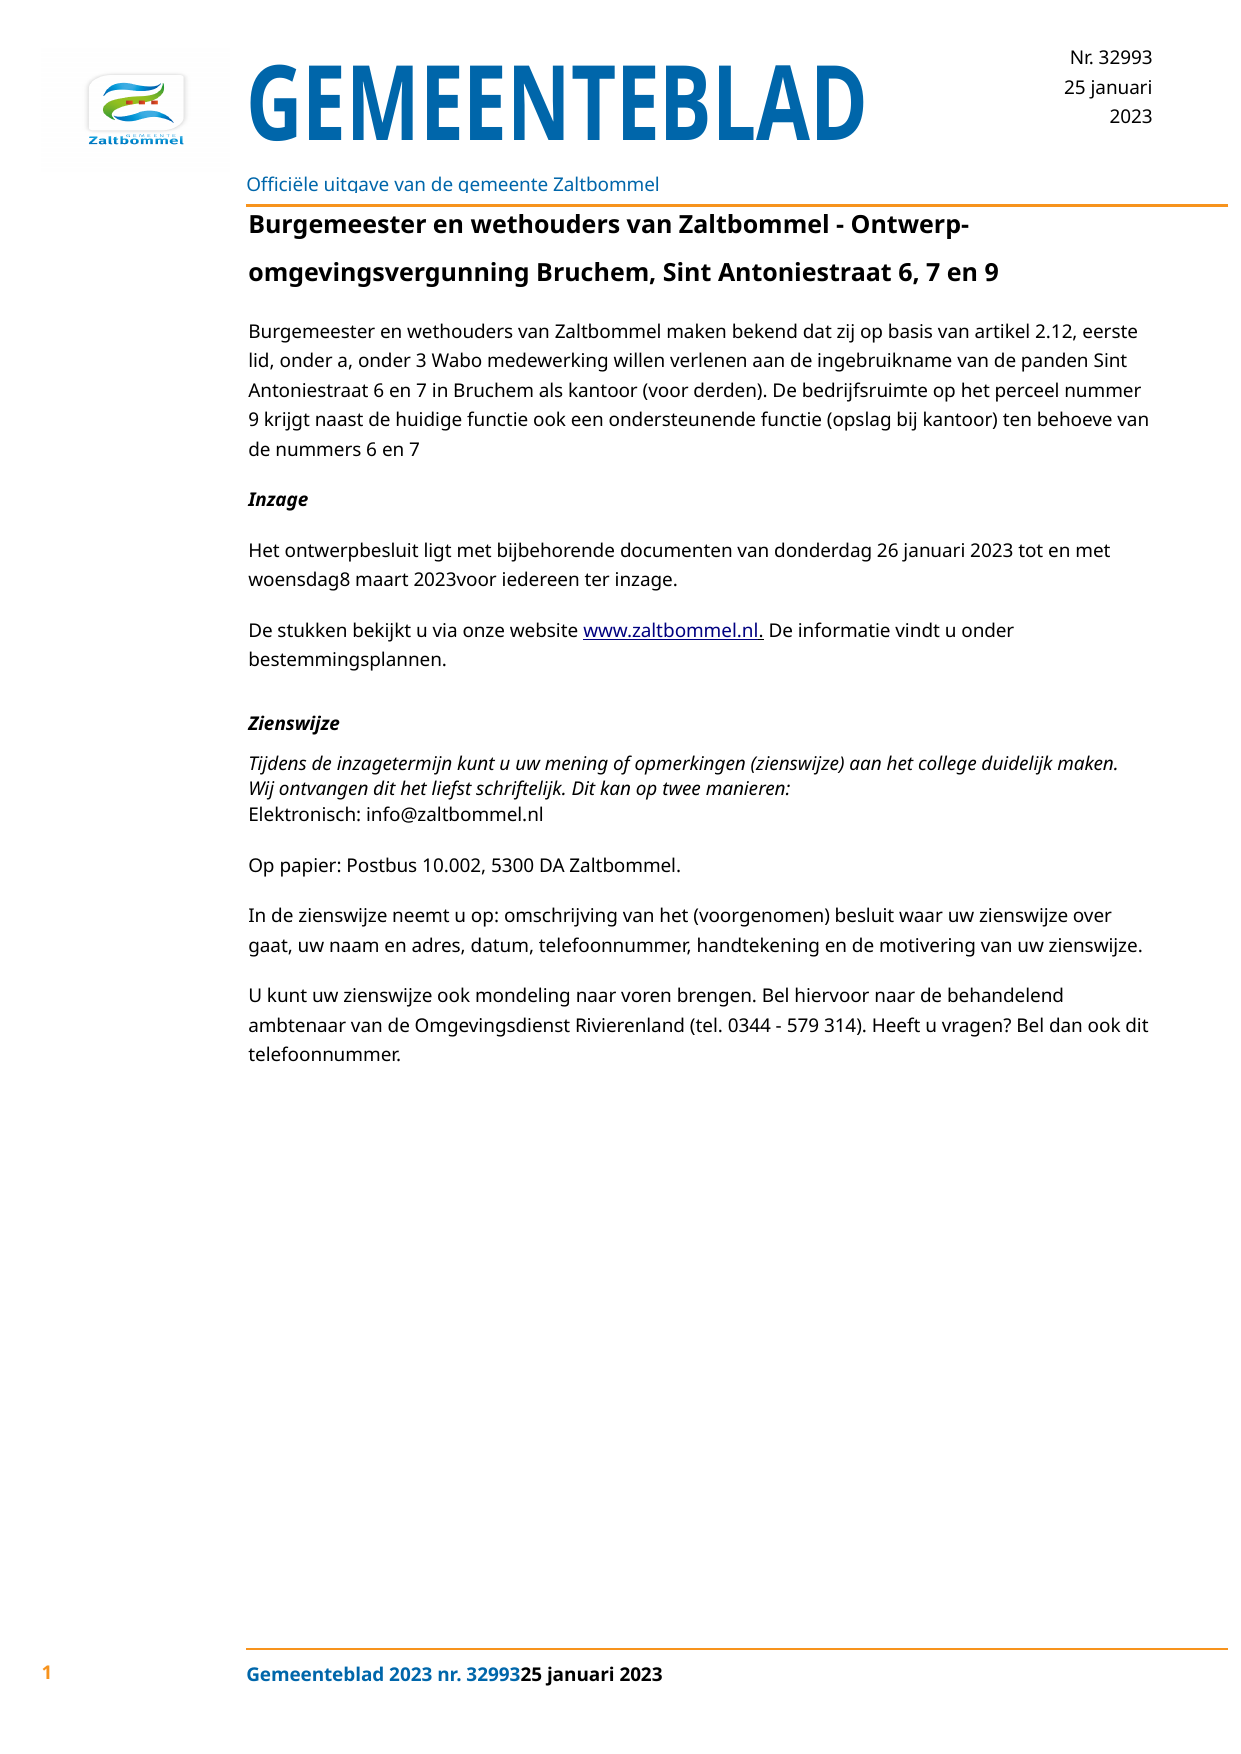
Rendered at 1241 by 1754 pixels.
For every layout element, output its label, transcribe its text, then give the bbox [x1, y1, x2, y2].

text Burgemeester en wethouders van Zaltbommel maken bekend dat zij op basis van artikel 2.12, eerste lid, onder a, onder 3 Wabo medewerking willen verlenen aan de ingebruikname van de panden Sint Antoniestraat 6 en 7 in Bruchem als kantoor (voor derden). De bedrijfsruimte op het perceel nummer 9 krijgt naast de huidige functie ook een ondersteunende functie (opslag bij kantoor) ten behoeve van de nummers 6 en 7 [248, 318, 1152, 462]
text Op papier: Postbus 10.002, 5300 DA Zaltbommel. [248, 852, 1152, 877]
text In de zienswijze neemt u op: omschrijving van het (voorgenomen) besluit waar uw zienswijze over gaat, uw naam en adres, datum, telefoonnummer, handtekening en de motivering van uw zienswijze. [248, 902, 1152, 957]
text U kunt uw zienswijze ook mondeling naar voren brengen. Bel hiervoor naar de behandelend ambtenaar van de Omgevingsdienst Rivierenland (tel. 0344 - 579 314). Heeft u vragen? Bel dan ook dit telefoonnummer. [248, 982, 1152, 1067]
text De stukken bekijkt u via onze website www.zaltbommel.nl. De informatie vindt u onder bestemmingsplannen. [248, 617, 1152, 672]
text Zienswijze [248, 711, 1152, 736]
text Tijdens de inzagetermijn kunt u uw mening of opmerkingen (zienswijze) aan het college duidelijk maken. Wij ontvangen dit het liefst schriftelijk. Dit kan op twee manieren: [248, 750, 1152, 801]
picture [41, 47, 231, 172]
text Burgemeester en wethouders van Zaltbommel - Ontwerp-omgevingsvergunning Bruchem, Sint Antoniestraat 6, 7 en 9 [248, 207, 1152, 288]
text Elektronisch: info@zaltbommel.nl [248, 801, 1152, 827]
text Inzage [248, 487, 1152, 512]
text Het ontwerpbesluit ligt met bijbehorende documenten van donderdag 26 januari 2023 tot en met woensdag8 maart 2023voor iedereen ter inzage. [248, 537, 1152, 592]
